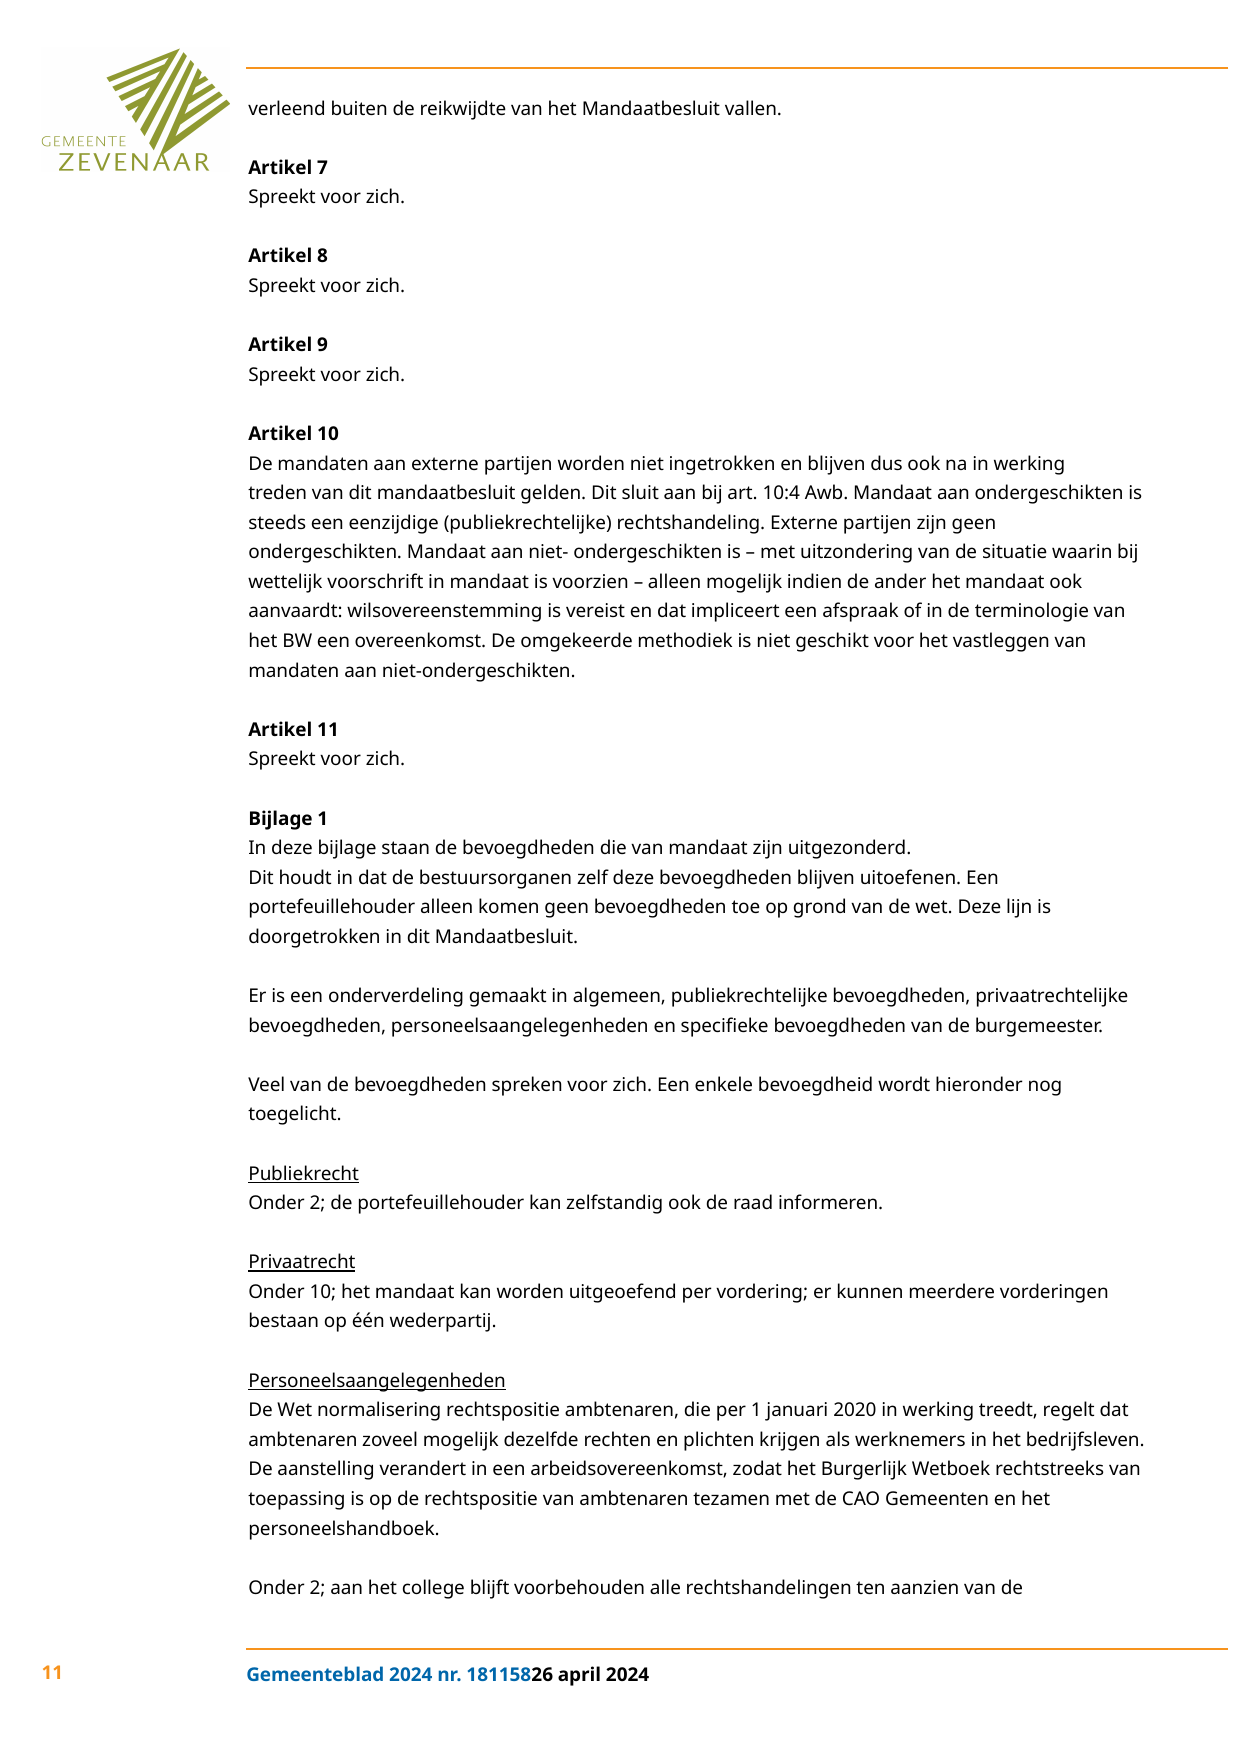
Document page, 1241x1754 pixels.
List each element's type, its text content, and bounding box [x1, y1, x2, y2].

text Bijlage 1 [248, 805, 1152, 831]
text De Wet normalisering rechtspositie ambtenaren, die per 1 januari 2020 in werking treedt, regelt dat ambtenaren zoveel mogelijk dezelfde rechten en plichten krijgen als werknemers in het bedrijfsleven. De aanstelling verandert in een arbeidsovereenkomst, zodat het Burgerlijk Wetboek rechtstreeks van toepassing is op de rechtspositie van ambtenaren tezamen met de CAO Gemeenten en het personeelshandboek. [248, 1396, 1152, 1541]
text Er is een onderverdeling gemaakt in algemeen, publiekrechtelijke bevoegdheden, privaatrechtelijke bevoegdheden, personeelsaangelegenheden en specifieke bevoegdheden van de burgemeester. [248, 982, 1152, 1038]
text Spreekt voor zich. [248, 272, 1152, 298]
text Artikel 8 [248, 243, 1152, 268]
text De mandaten aan externe partijen worden niet ingetrokken en blijven dus ook na in werking [248, 450, 1152, 476]
text Dit houdt in dat de bestuursorganen zelf deze bevoegdheden blijven uitoefenen. Een portefeuillehouder alleen komen geen bevoegdheden toe op grond van de wet. Deze lijn is doorgetrokken in dit Mandaatbesluit. [248, 864, 1152, 949]
text Personeelsaangelegenheden [248, 1367, 1152, 1393]
text Artikel 9 [248, 331, 1152, 357]
text Spreekt voor zich. [248, 183, 1152, 209]
text Spreekt voor zich. [248, 746, 1152, 771]
text Onder 2; aan het college blijft voorbehouden alle rechtshandelingen ten aanzien van de [248, 1574, 1152, 1600]
text treden van dit mandaatbesluit gelden. Dit sluit aan bij art. 10:4 Awb. Mandaat aan ondergeschikten is steeds een eenzijdige (publiekrechtelijke) rechtshandeling. Externe partijen zijn geen ondergeschikten. Mandaat aan niet- ondergeschikten is – met uitzondering van de situatie waarin bij wettelijk voorschrift in mandaat is voorzien – alleen mogelijk indien de ander het mandaat ook aanvaardt: wilsovereenstemming is vereist en dat impliceert een afspraak of in de terminologie van het BW een overeenkomst. De omgekeerde methodiek is niet geschikt voor het vastleggen van mandaten aan niet-ondergeschikten. [248, 479, 1152, 683]
text Spreekt voor zich. [248, 361, 1152, 387]
text Artikel 11 [248, 716, 1152, 742]
text Artikel 7 [248, 154, 1152, 180]
text Onder 2; de portefeuillehouder kan zelfstandig ook de raad informeren. [248, 1189, 1152, 1215]
text Veel van de bevoegdheden spreken voor zich. Een enkele bevoegdheid wordt hieronder nog toegelicht. [248, 1071, 1152, 1126]
text Privaatrecht [248, 1248, 1152, 1274]
text In deze bijlage staan de bevoegdheden die van mandaat zijn uitgezonderd. [248, 834, 1152, 860]
text verleend buiten de reikwijdte van het Mandaatbesluit vallen. [248, 95, 1152, 121]
text Onder 10; het mandaat kan worden uitgeoefend per vordering; er kunnen meerdere vorderingen bestaan op één wederpartij. [248, 1278, 1152, 1333]
picture [41, 47, 231, 172]
text Publiekrecht [248, 1160, 1152, 1186]
text Artikel 10 [248, 420, 1152, 446]
